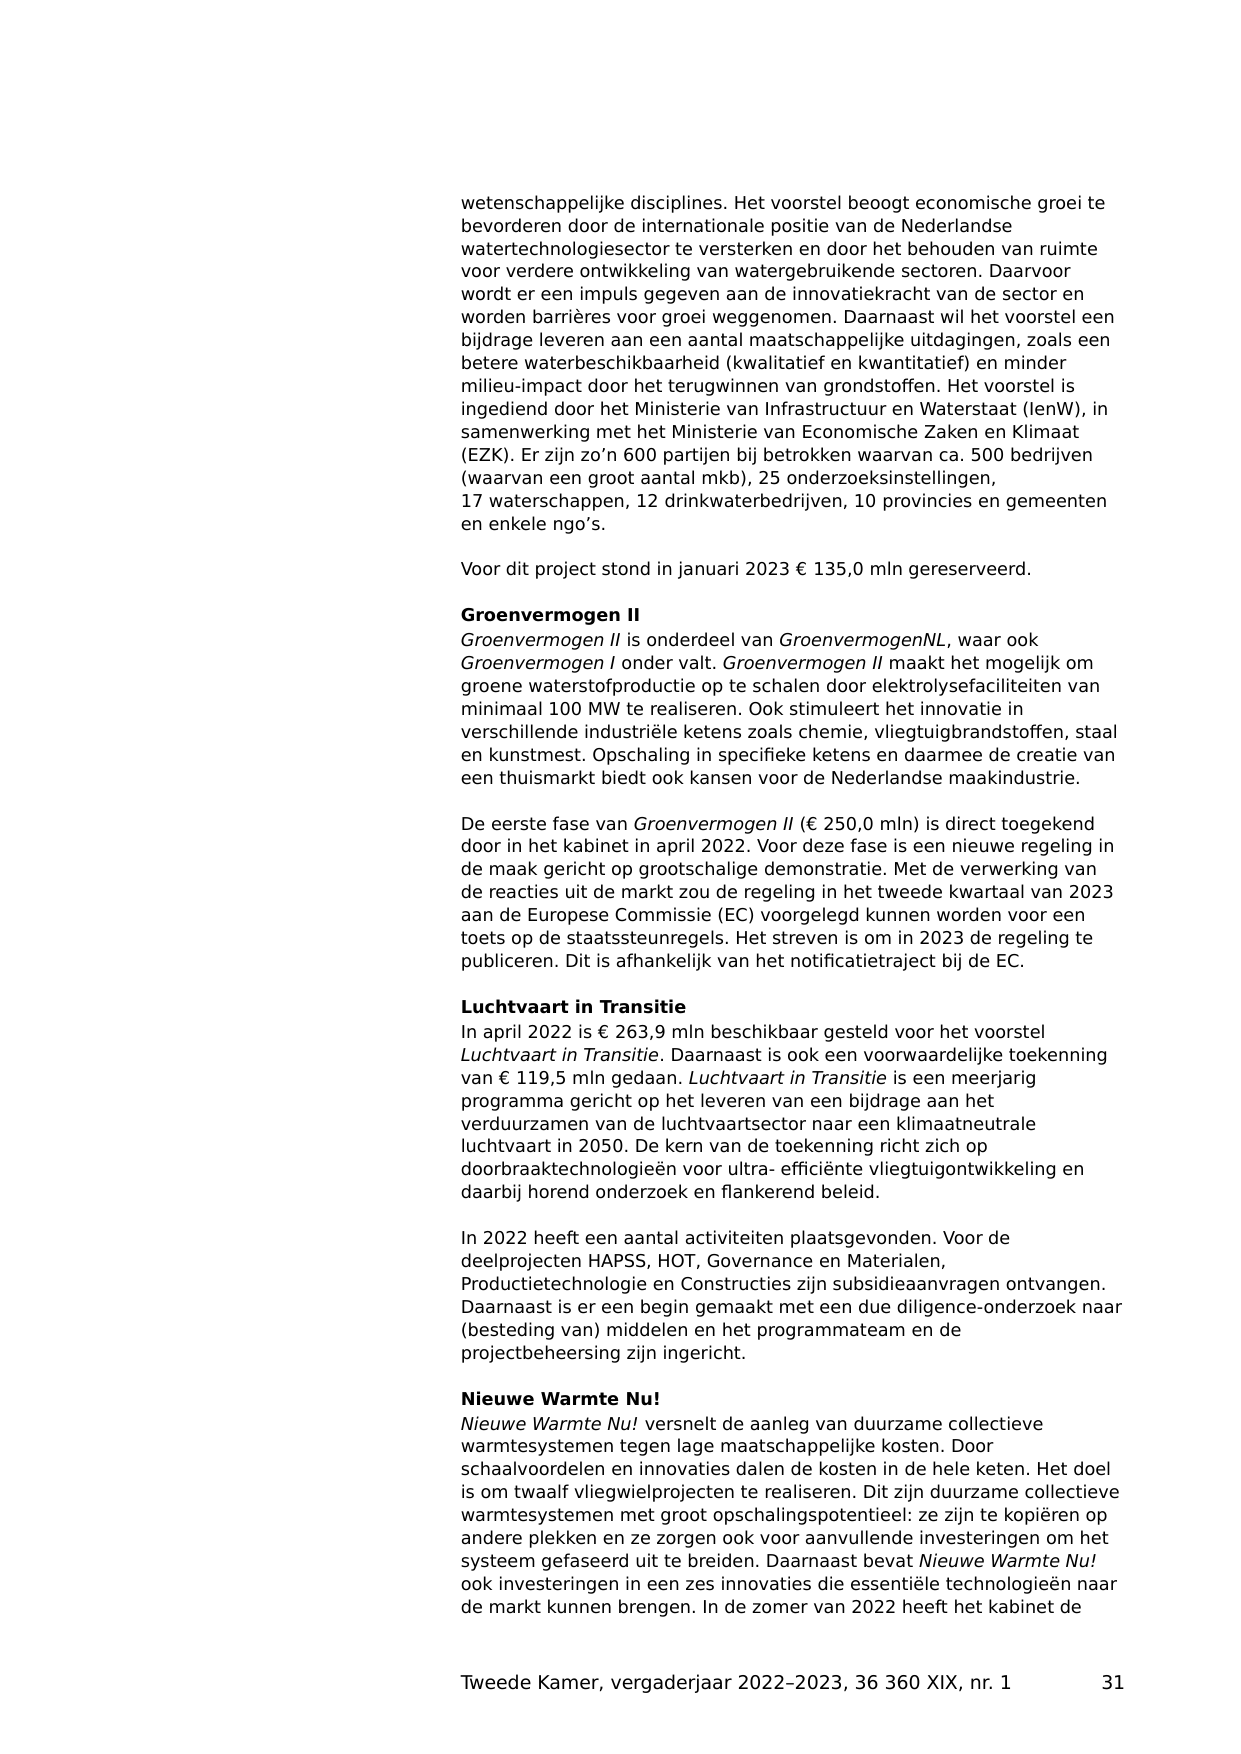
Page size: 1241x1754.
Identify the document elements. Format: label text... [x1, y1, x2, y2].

text Nieuwe Warmte Nu! [461, 1387, 1125, 1409]
text Voor dit project stond in januari 2023 € 135,0 mln gereserveerd. [461, 557, 1125, 580]
text In april 2022 is € 263,9 mln beschikbaar gesteld voor het voorstel Luchtvaart in Transitie. Daarnaast is ook een voorwaardelijke toekenning van € 119,5 mln gedaan. Luchtvaart in Transitie is een meerjarig programma gericht op het leveren van een bijdrage aan het verduurzamen van de luchtvaartsector naar een klimaatneutrale luchtvaart in 2050. De kern van de toekenning richt zich op doorbraaktechnologieën voor ultra- efficiënte vliegtuigontwikkeling en daarbij horend onderzoek en flankerend beleid. [461, 1020, 1125, 1203]
text Nieuwe Warmte Nu! versnelt de aanleg van duurzame collectieve warmtesystemen tegen lage maatschappelijke kosten. Door schaalvoordelen en innovaties dalen de kosten in de hele keten. Het doel is om twaalf vliegwielprojecten te realiseren. Dit zijn duurzame collectieve warmtesystemen met groot opschalingspotentieel: ze zijn te kopiëren op andere plekken en ze zorgen ook voor aanvullende investeringen om het systeem gefaseerd uit te breiden. Daarnaast bevat Nieuwe Warmte Nu! ook investeringen in een zes innovaties die essentiële technologieën naar de markt kunnen brengen. In de zomer van 2022 heeft het kabinet de [461, 1412, 1125, 1618]
text In 2022 heeft een aantal activiteiten plaatsgevonden. Voor de deelprojecten HAPSS, HOT, Governance en Materialen, Productietechnologie en Constructies zijn subsidieaanvragen ontvangen. Daarnaast is er een begin gemaakt met een due diligence-onderzoek naar (besteding van) middelen en het programmateam en de projectbeheersing zijn ingericht. [461, 1226, 1125, 1364]
text Luchtvaart in Transitie [461, 995, 1125, 1018]
text wetenschappelijke disciplines. Het voorstel beoogt economische groei te bevorderen door de internationale positie van de Nederlandse watertechnologiesector te versterken en door het behouden van ruimte voor verdere ontwikkeling van watergebruikende sectoren. Daarvoor wordt er een impuls gegeven aan de innovatiekracht van de sector en worden barrières voor groei weggenomen. Daarnaast wil het voorstel een bijdrage leveren aan een aantal maatschappelijke uitdagingen, zoals een betere waterbeschikbaarheid (kwalitatief en kwantitatief) en minder milieu-impact door het terugwinnen van grondstoffen. Het voorstel is ingediend door het Ministerie van Infrastructuur en Waterstaat (IenW), in samenwerking met het Ministerie van Economische Zaken en Klimaat (EZK). Er zijn zo’n 600 partijen bij betrokken waarvan ca. 500 bedrijven (waarvan een groot aantal mkb), 25 onderzoeksinstellingen, 17 waterschappen, 12 drinkwaterbedrijven, 10 provincies en gemeenten en enkele ngo’s. [461, 191, 1125, 534]
text Groenvermogen II is onderdeel van GroenvermogenNL, waar ook Groenvermogen I onder valt. Groenvermogen II maakt het mogelijk om groene waterstofproductie op te schalen door elektrolysefaciliteiten van minimaal 100 MW te realiseren. Ook stimuleert het innovatie in verschillende industriële ketens zoals chemie, vliegtuigbrandstoffen, staal en kunstmest. Opschaling in specifieke ketens en daarmee de creatie van een thuismarkt biedt ook kansen voor de Nederlandse maakindustrie. [461, 628, 1125, 789]
text Groenvermogen II [461, 603, 1125, 626]
text De eerste fase van Groenvermogen II (€ 250,0 mln) is direct toegekend door in het kabinet in april 2022. Voor deze fase is een nieuwe regeling in de maak gericht op grootschalige demonstratie. Met de verwerking van de reacties uit de markt zou de regeling in het tweede kwartaal van 2023 aan de Europese Commissie (EC) voorgelegd kunnen worden voor een toets op de staatssteunregels. Het streven is om in 2023 de regeling te publiceren. Dit is afhankelijk van het notificatietraject bij de EC. [461, 812, 1125, 972]
